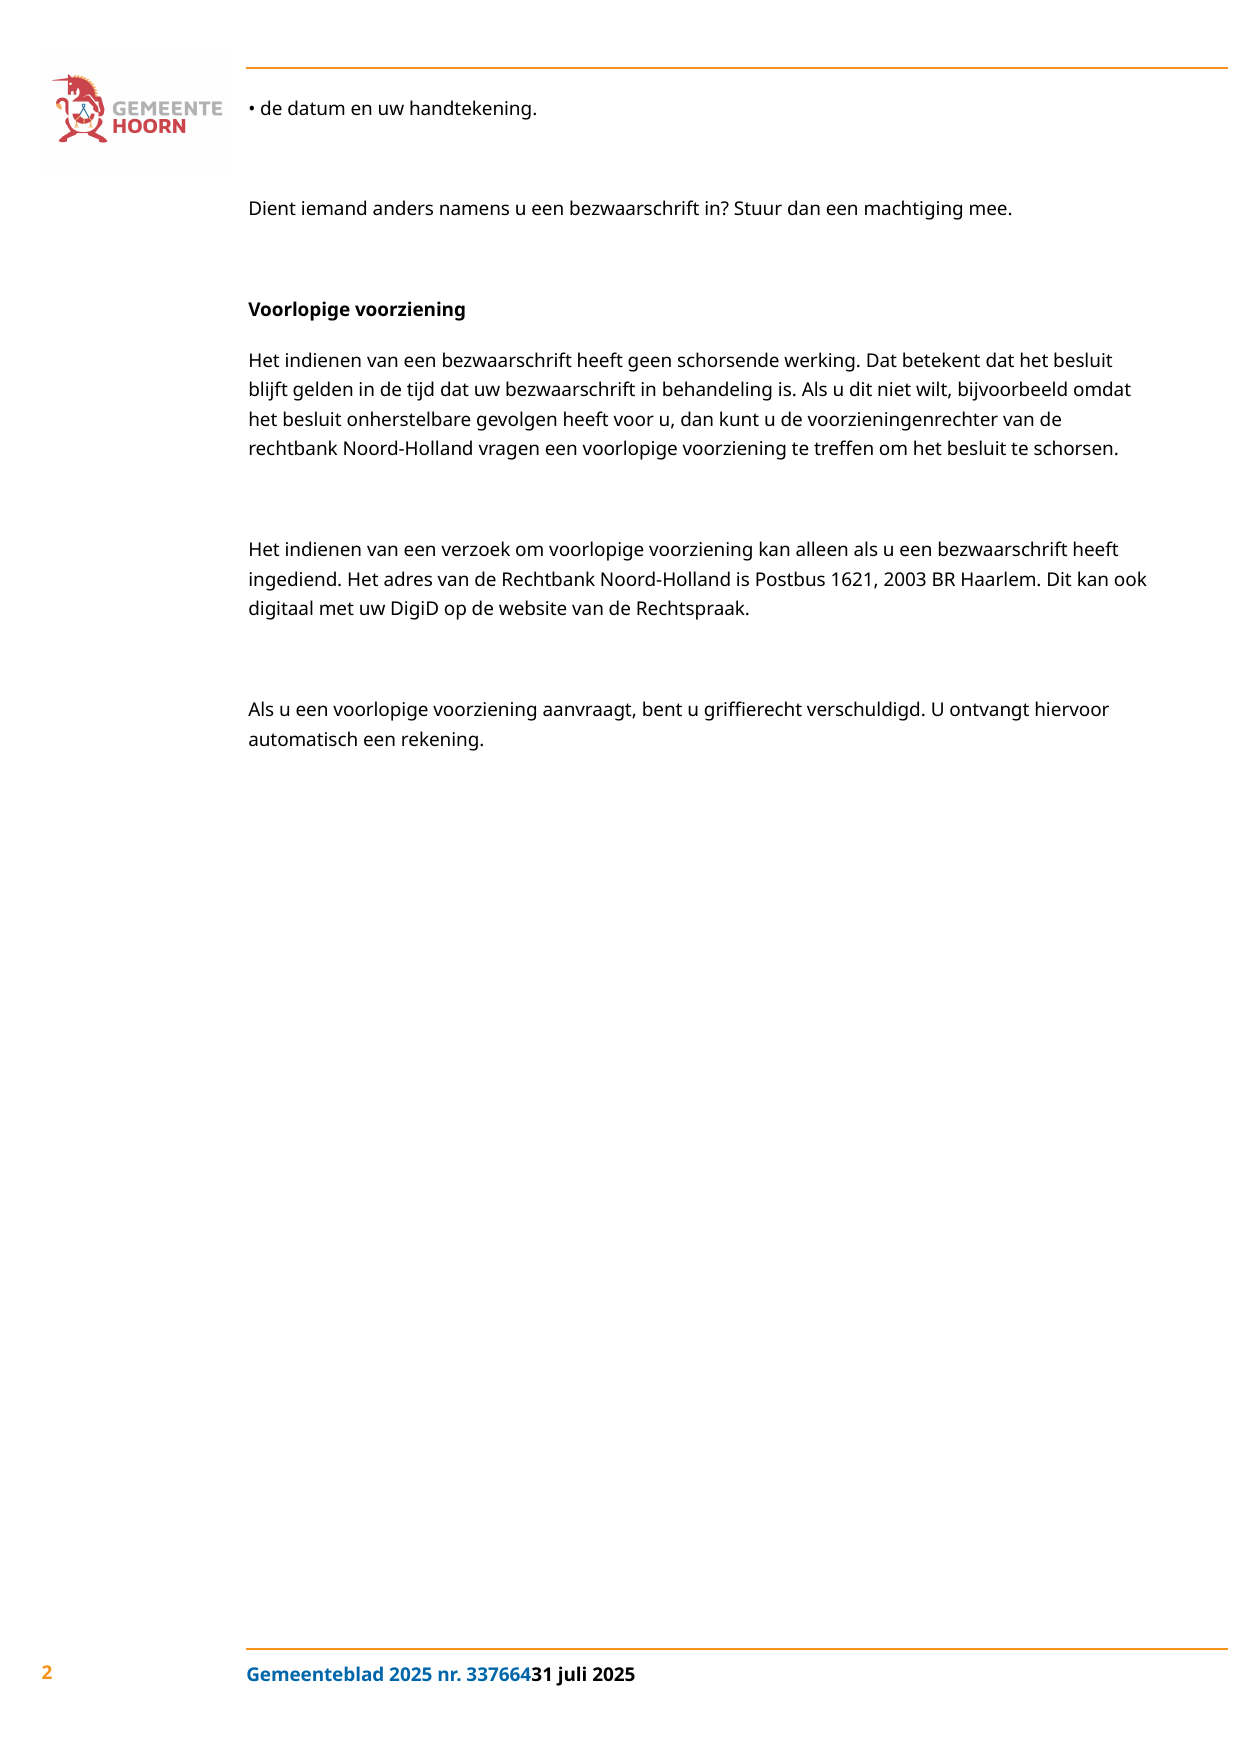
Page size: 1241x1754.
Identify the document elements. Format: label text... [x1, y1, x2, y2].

text Voorlopige voorziening [248, 296, 1152, 322]
picture [41, 47, 231, 172]
text Het indienen van een bezwaarschrift heeft geen schorsende werking. Dat betekent dat het besluit blijft gelden in de tijd dat uw bezwaarschrift in behandeling is. Als u dit niet wilt, bijvoorbeeld omdat het besluit onherstelbare gevolgen heeft voor u, dan kunt u de voorzieningenrechter van de rechtbank Noord-Holland vragen een voorlopige voorziening te treffen om het besluit te schorsen. [248, 347, 1152, 461]
text Dient iemand anders namens u een bezwaarschrift in? Stuur dan een machtiging mee. [248, 196, 1152, 221]
text • de datum en uw handtekening. [248, 95, 1152, 121]
text Als u een voorlopige voorziening aanvraagt, bent u griffierecht verschuldigd. U ontvangt hiervoor automatisch een rekening. [248, 696, 1152, 752]
text Het indienen van een verzoek om voorlopige voorziening kan alleen als u een bezwaarschrift heeft ingediend. Het adres van de Rechtbank Noord-Holland is Postbus 1621, 2003 BR Haarlem. Dit kan ook digitaal met uw DigiD op de website van de Rechtspraak. [248, 536, 1152, 621]
